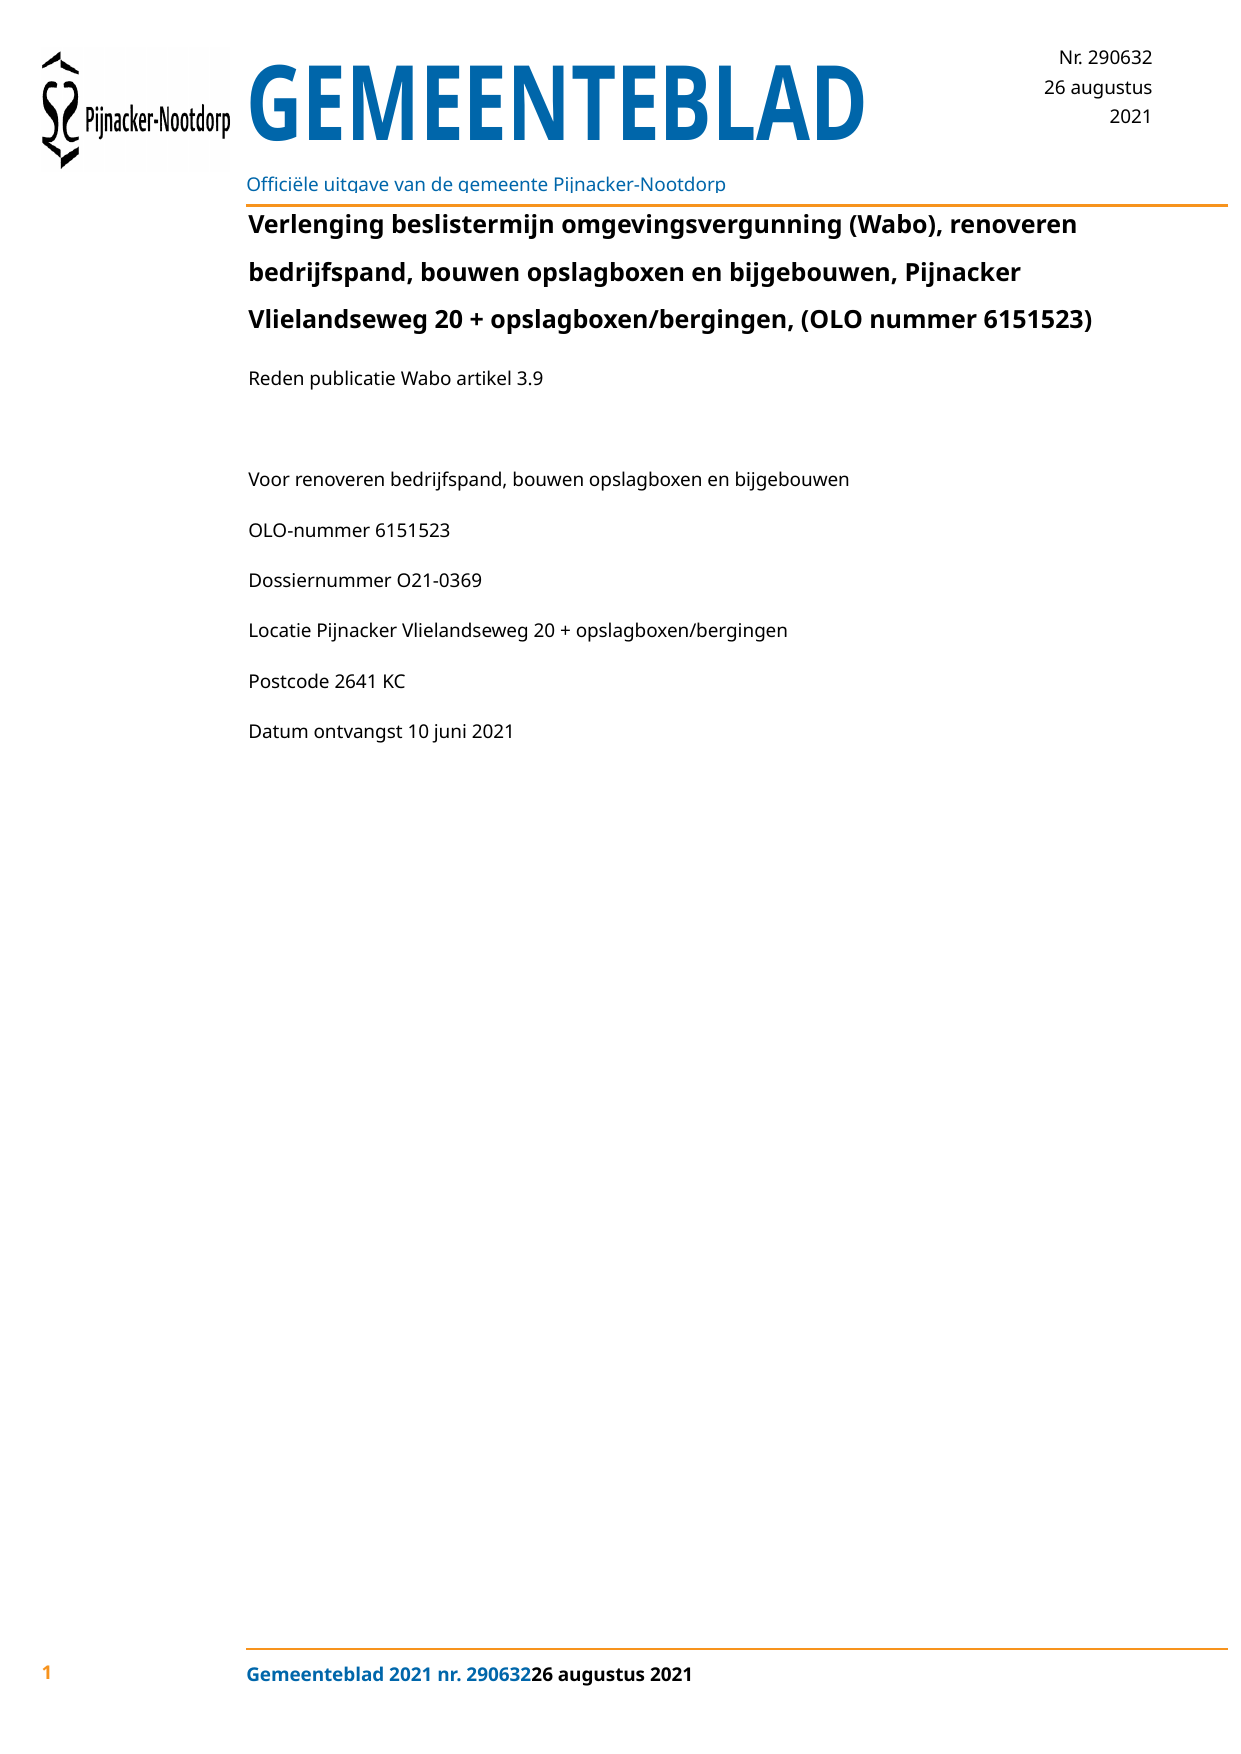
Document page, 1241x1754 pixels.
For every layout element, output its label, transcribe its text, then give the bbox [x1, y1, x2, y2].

text Datum ontvangst 10 juni 2021 [248, 718, 1152, 744]
text Postcode 2641 KC [248, 668, 1152, 694]
picture [41, 47, 231, 172]
text Locatie Pijnacker Vlielandseweg 20 + opslagboxen/bergingen [248, 618, 1152, 643]
text Dossiernummer O21-0369 [248, 567, 1152, 593]
text Verlenging beslistermijn omgevingsvergunning (Wabo), renoveren bedrijfspand, bouwen opslagboxen en bijgebouwen, Pijnacker Vlielandseweg 20 + opslagboxen/bergingen, (OLO nummer 6151523) [248, 207, 1152, 336]
text Reden publicatie Wabo artikel 3.9 [248, 366, 1152, 391]
text OLO-nummer 6151523 [248, 517, 1152, 542]
text Voor renoveren bedrijfspand, bouwen opslagboxen en bijgebouwen [248, 466, 1152, 492]
